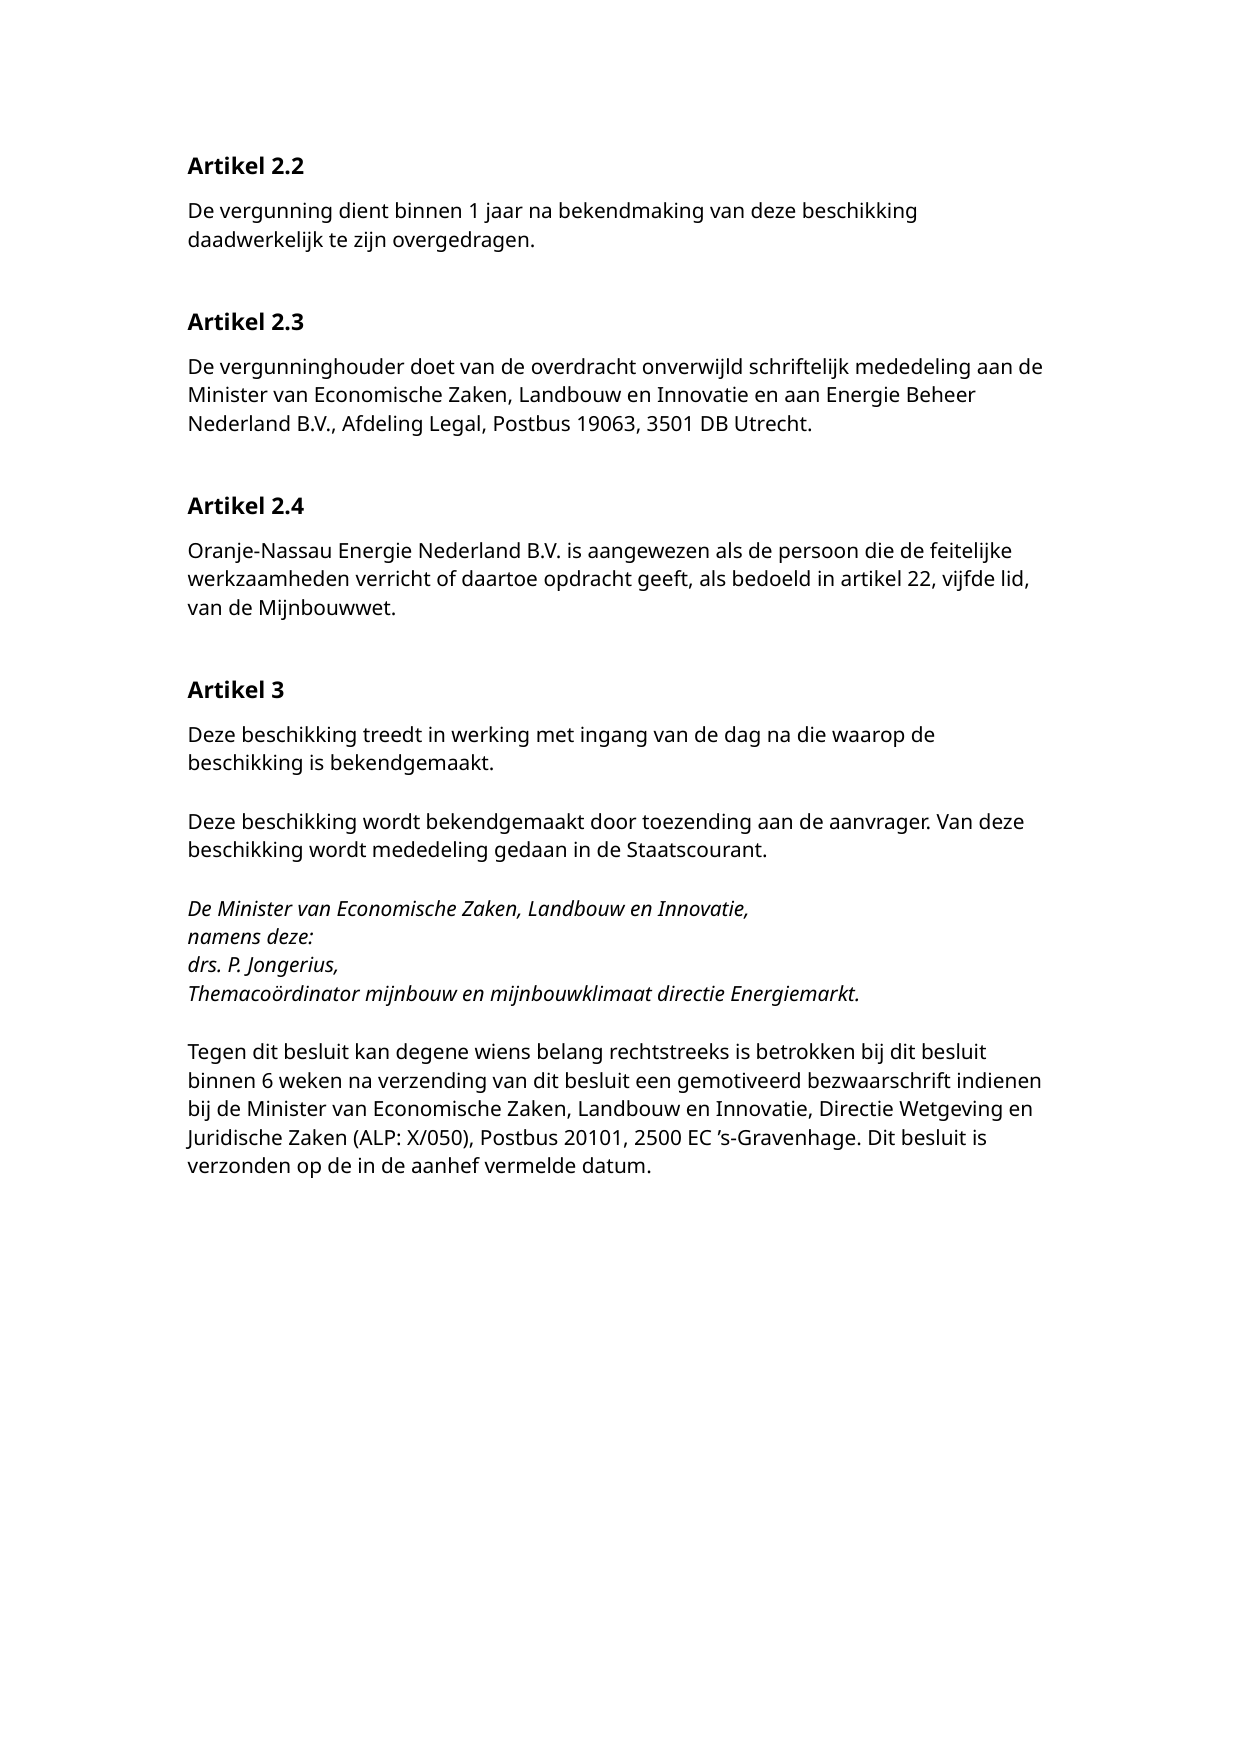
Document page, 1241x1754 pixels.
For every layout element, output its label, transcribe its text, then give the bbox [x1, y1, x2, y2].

text Themacoördinator mijnbouw en mijnbouwklimaat directie Energiemarkt. [187, 979, 1053, 1007]
text De vergunning dient binnen 1 jaar na bekendmaking van deze beschikking daadwerkelijk te zijn overgedragen. [187, 196, 1053, 253]
subtitle Artikel 2.3 [187, 306, 1053, 337]
text Deze beschikking treedt in werking met ingang van de dag na die waarop de beschikking is bekendgemaakt. [187, 720, 1053, 777]
text Oranje-Nassau Energie Nederland B.V. is aangewezen als de persoon die de feitelijke werkzaamheden verricht of daartoe opdracht geeft, als bedoeld in artikel 22, vijfde lid, van de Mijnbouwwet. [187, 536, 1053, 621]
text De vergunninghouder doet van de overdracht onverwijld schriftelijk mededeling aan de Minister van Economische Zaken, Landbouw en Innovatie en aan Energie Beheer Nederland B.V., Afdeling Legal, Postbus 19063, 3501 DB Utrecht. [187, 352, 1053, 437]
text Deze beschikking wordt bekendgemaakt door toezending aan de aanvrager. Van deze beschikking wordt mededeling gedaan in de Staatscourant. [187, 807, 1053, 864]
subtitle Artikel 2.4 [187, 490, 1053, 521]
text De Minister van Economische Zaken, Landbouw en Innovatie, [187, 894, 1053, 922]
subtitle Artikel 2.2 [187, 150, 1053, 181]
text namens deze: [187, 922, 1053, 951]
subtitle Artikel 3 [187, 674, 1053, 705]
text Tegen dit besluit kan degene wiens belang rechtstreeks is betrokken bij dit besluit binnen 6 weken na verzending van dit besluit een gemotiveerd bezwaarschrift indienen bij de Minister van Economische Zaken, Landbouw en Innovatie, Directie Wetgeving en Juridische Zaken (ALP: X/050), Postbus 20101, 2500 EC ’s-Gravenhage. Dit besluit is verzonden op de in de aanhef vermelde datum. [187, 1037, 1053, 1180]
text drs. P. Jongerius, [187, 951, 1053, 979]
